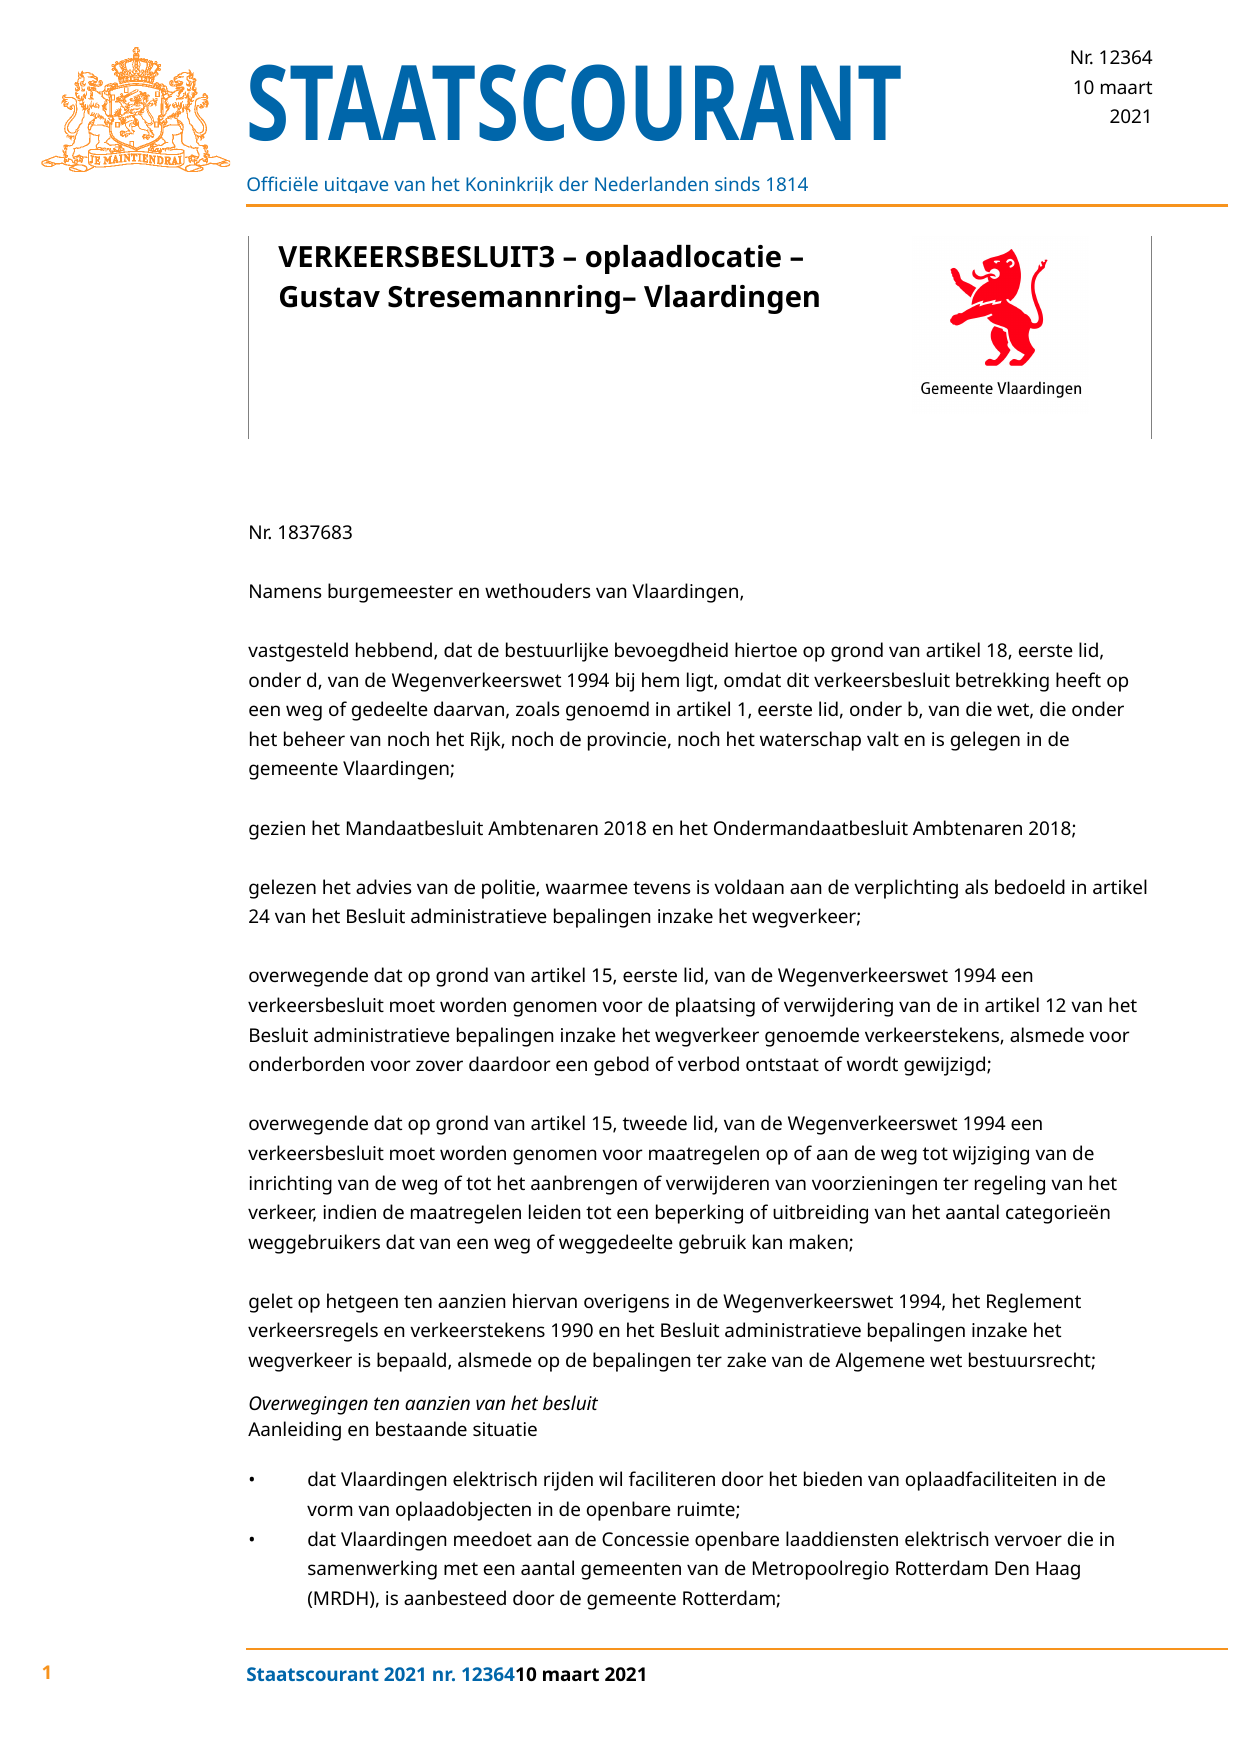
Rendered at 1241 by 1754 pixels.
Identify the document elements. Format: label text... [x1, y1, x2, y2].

table_header VERKEERSBESLUIT3 – oplaadlocatie – Gustav Stresemannring– Vlaardingen [249, 236, 850, 439]
text overwegende dat op grond van artikel 15, eerste lid, van de Wegenverkeerswet 1994 een verkeersbesluit moet worden genomen voor de plaatsing of verwijdering van de in artikel 12 van het Besluit administratieve bepalingen inzake het wegverkeer genoemde verkeerstekens, alsmede voor onderborden voor zover daardoor een gebod of verbod ontstaat of wordt gewijzigd; [248, 963, 1152, 1077]
picture [41, 47, 231, 172]
table_header [850, 236, 912, 413]
text overwegende dat op grond van artikel 15, tweede lid, van de Wegenverkeerswet 1994 een verkeersbesluit moet worden genomen voor maatregelen op of aan de weg tot wijziging van de inrichting van de weg of tot het aanbrengen of verwijderen van voorzieningen ter regeling van het verkeer, indien de maatregelen leiden tot een beperking of uitbreiding van het aantal categorieën weggebruikers dat van een weg of weggedeelte gebruik kan maken; [248, 1111, 1152, 1255]
text Nr. 1837683 [248, 519, 1152, 545]
table_header [850, 414, 1151, 439]
picture [912, 236, 1090, 414]
text Overwegingen ten aanzien van het besluit [248, 1390, 1152, 1416]
text Aanleiding en bestaande situatie [248, 1416, 1152, 1442]
text gelet op hetgeen ten aanzien hiervan overigens in de Wegenverkeerswet 1994, het Reglement verkeersregels en verkeerstekens 1990 en het Besluit administratieve bepalingen inzake het wegverkeer is bepaald, alsmede op de bepalingen ter zake van de Algemene wet bestuursrecht; [248, 1288, 1152, 1373]
table_header [1090, 236, 1151, 413]
text vastgesteld hebbend, dat de bestuurlijke bevoegdheid hiertoe op grond van artikel 18, eerste lid, onder d, van de Wegenverkeerswet 1994 bij hem ligt, omdat dit verkeersbesluit betrekking heeft op een weg of gedeelte daarvan, zoals genoemd in artikel 1, eerste lid, onder b, van die wet, die onder het beheer van noch het Rijk, noch de provincie, noch het waterschap valt en is gelegen in de gemeente Vlaardingen; [248, 637, 1152, 781]
text Namens burgemeester en wethouders van Vlaardingen, [248, 578, 1152, 604]
list dat Vlaardingen meedoet aan de Concessie openbare laaddiensten elektrisch vervoer die in samenwerking met een aantal gemeenten van de Metropoolregio Rotterdam Den Haag (MRDH), is aanbesteed door de gemeente Rotterdam; [248, 1526, 1152, 1611]
list dat Vlaardingen elektrisch rijden wil faciliteren door het bieden van oplaadfaciliteiten in de vorm van oplaadobjecten in de openbare ruimte; [248, 1467, 1152, 1522]
text gelezen het advies van de politie, waarmee tevens is voldaan aan de verplichting als bedoeld in artikel 24 van het Besluit administratieve bepalingen inzake het wegverkeer; [248, 874, 1152, 929]
text gezien het Mandaatbesluit Ambtenaren 2018 en het Ondermandaatbesluit Ambtenaren 2018; [248, 815, 1152, 841]
